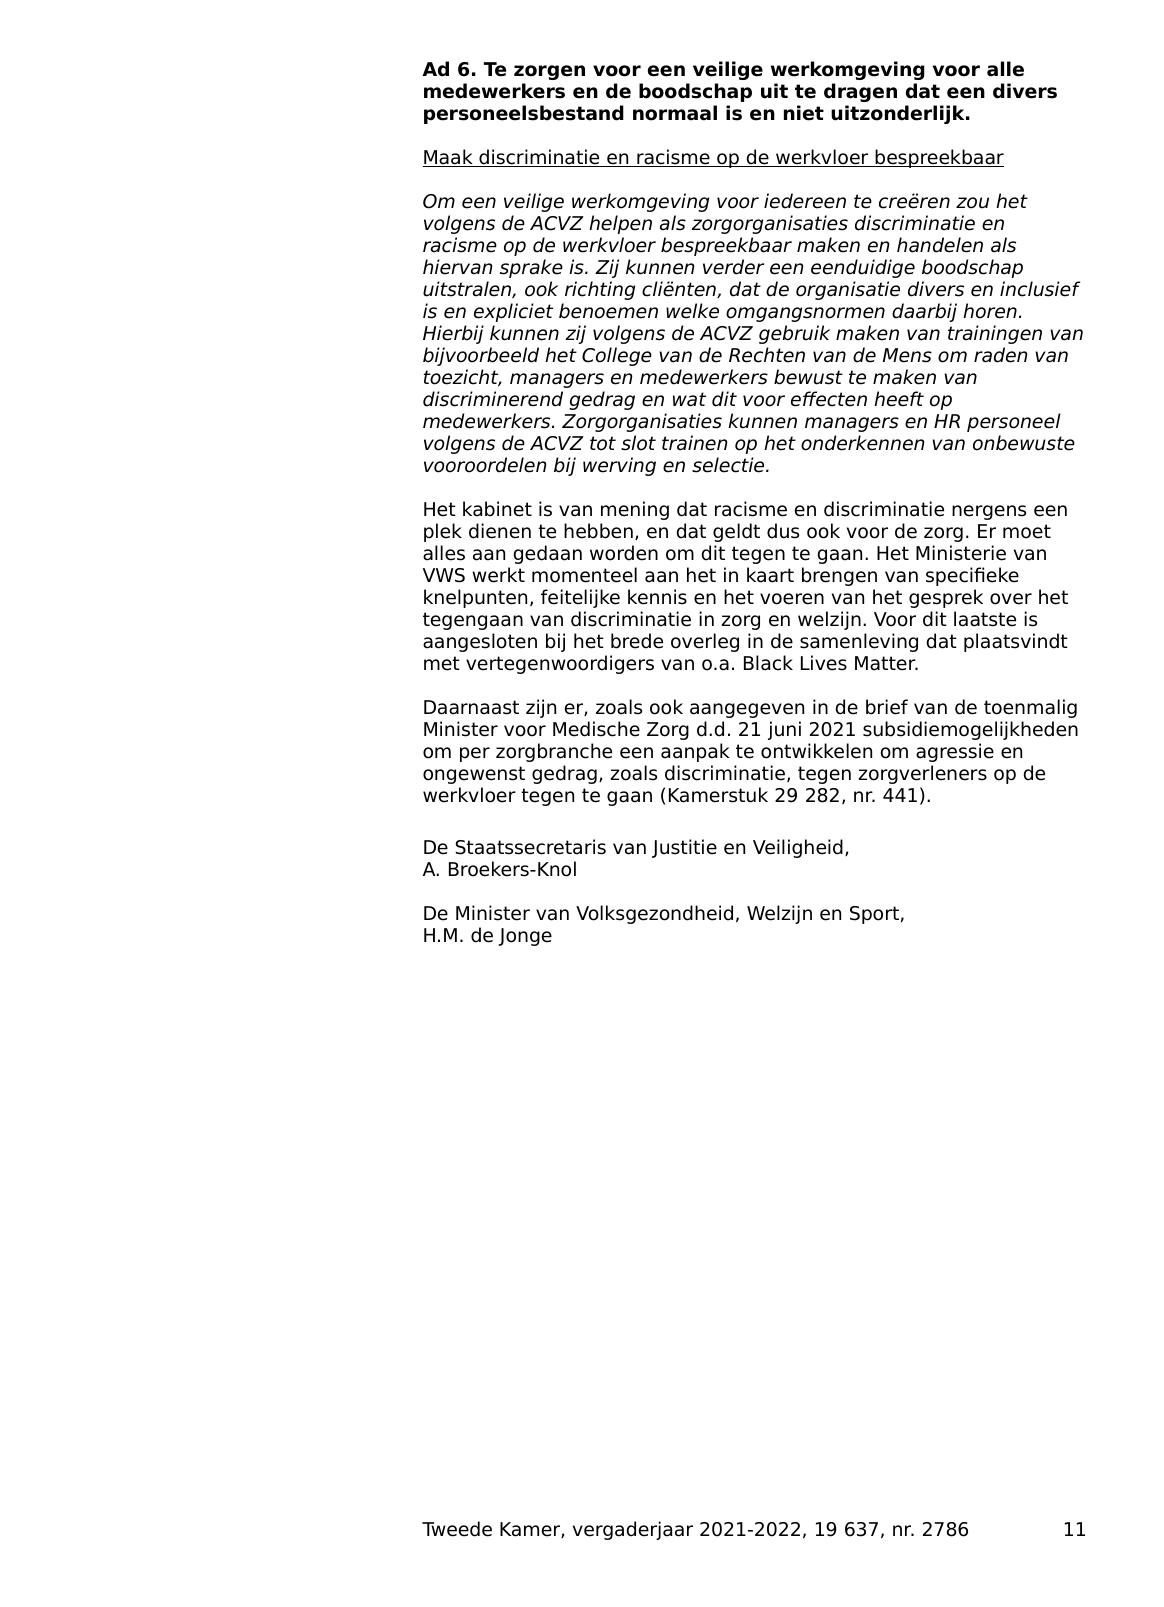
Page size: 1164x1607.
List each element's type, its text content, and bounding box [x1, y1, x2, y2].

text De Minister van Volksgezondheid, Welzijn en Sport, H.M. de Jonge [422, 903, 1087, 947]
subtitle Ad 6. Te zorgen voor een veilige werkomgeving voor alle medewerkers en de boodschap uit te dragen dat een divers personeelsbestand normaal is en niet uitzonderlijk. [422, 59, 1087, 125]
text Om een veilige werkomgeving voor iedereen te creëren zou het volgens de ACVZ helpen als zorgorganisaties discriminatie en racisme op de werkvloer bespreekbaar maken en handelen als hiervan sprake is. Zij kunnen verder een eenduidige boodschap uitstralen, ook richting cliënten, dat de organisatie divers en inclusief is en expliciet benoemen welke omgangsnormen daarbij horen. Hierbij kunnen zij volgens de ACVZ gebruik maken van trainingen van bijvoorbeeld het College van de Rechten van de Mens om raden van toezicht, managers en medewerkers bewust te maken van discriminerend gedrag en wat dit voor effecten heeft op medewerkers. Zorgorganisaties kunnen managers en HR personeel volgens de ACVZ tot slot trainen op het onderkennen van onbewuste vooroordelen bij werving en selectie. [422, 191, 1087, 477]
text De Staatssecretaris van Justitie en Veiligheid, A. Broekers-Knol [422, 837, 1087, 881]
text Daarnaast zijn er, zoals ook aangegeven in de brief van de toenmalig Minister voor Medische Zorg d.d. 21 juni 2021 subsidiemogelijkheden om per zorgbranche een aanpak te ontwikkelen om agressie en ongewenst gedrag, zoals discriminatie, tegen zorgverleners op de werkvloer tegen te gaan (Kamerstuk 29 282, nr. 441). [422, 697, 1087, 807]
subtitle Maak discriminatie en racisme op de werkvloer bespreekbaar [422, 147, 1087, 169]
text Het kabinet is van mening dat racisme en discriminatie nergens een plek dienen te hebben, en dat geldt dus ook voor de zorg. Er moet alles aan gedaan worden om dit tegen te gaan. Het Ministerie van VWS werkt momenteel aan het in kaart brengen van specifieke knelpunten, feitelijke kennis en het voeren van het gesprek over het tegengaan van discriminatie in zorg en welzijn. Voor dit laatste is aangesloten bij het brede overleg in de samenleving dat plaatsvindt met vertegenwoordigers van o.a. Black Lives Matter. [422, 499, 1087, 675]
